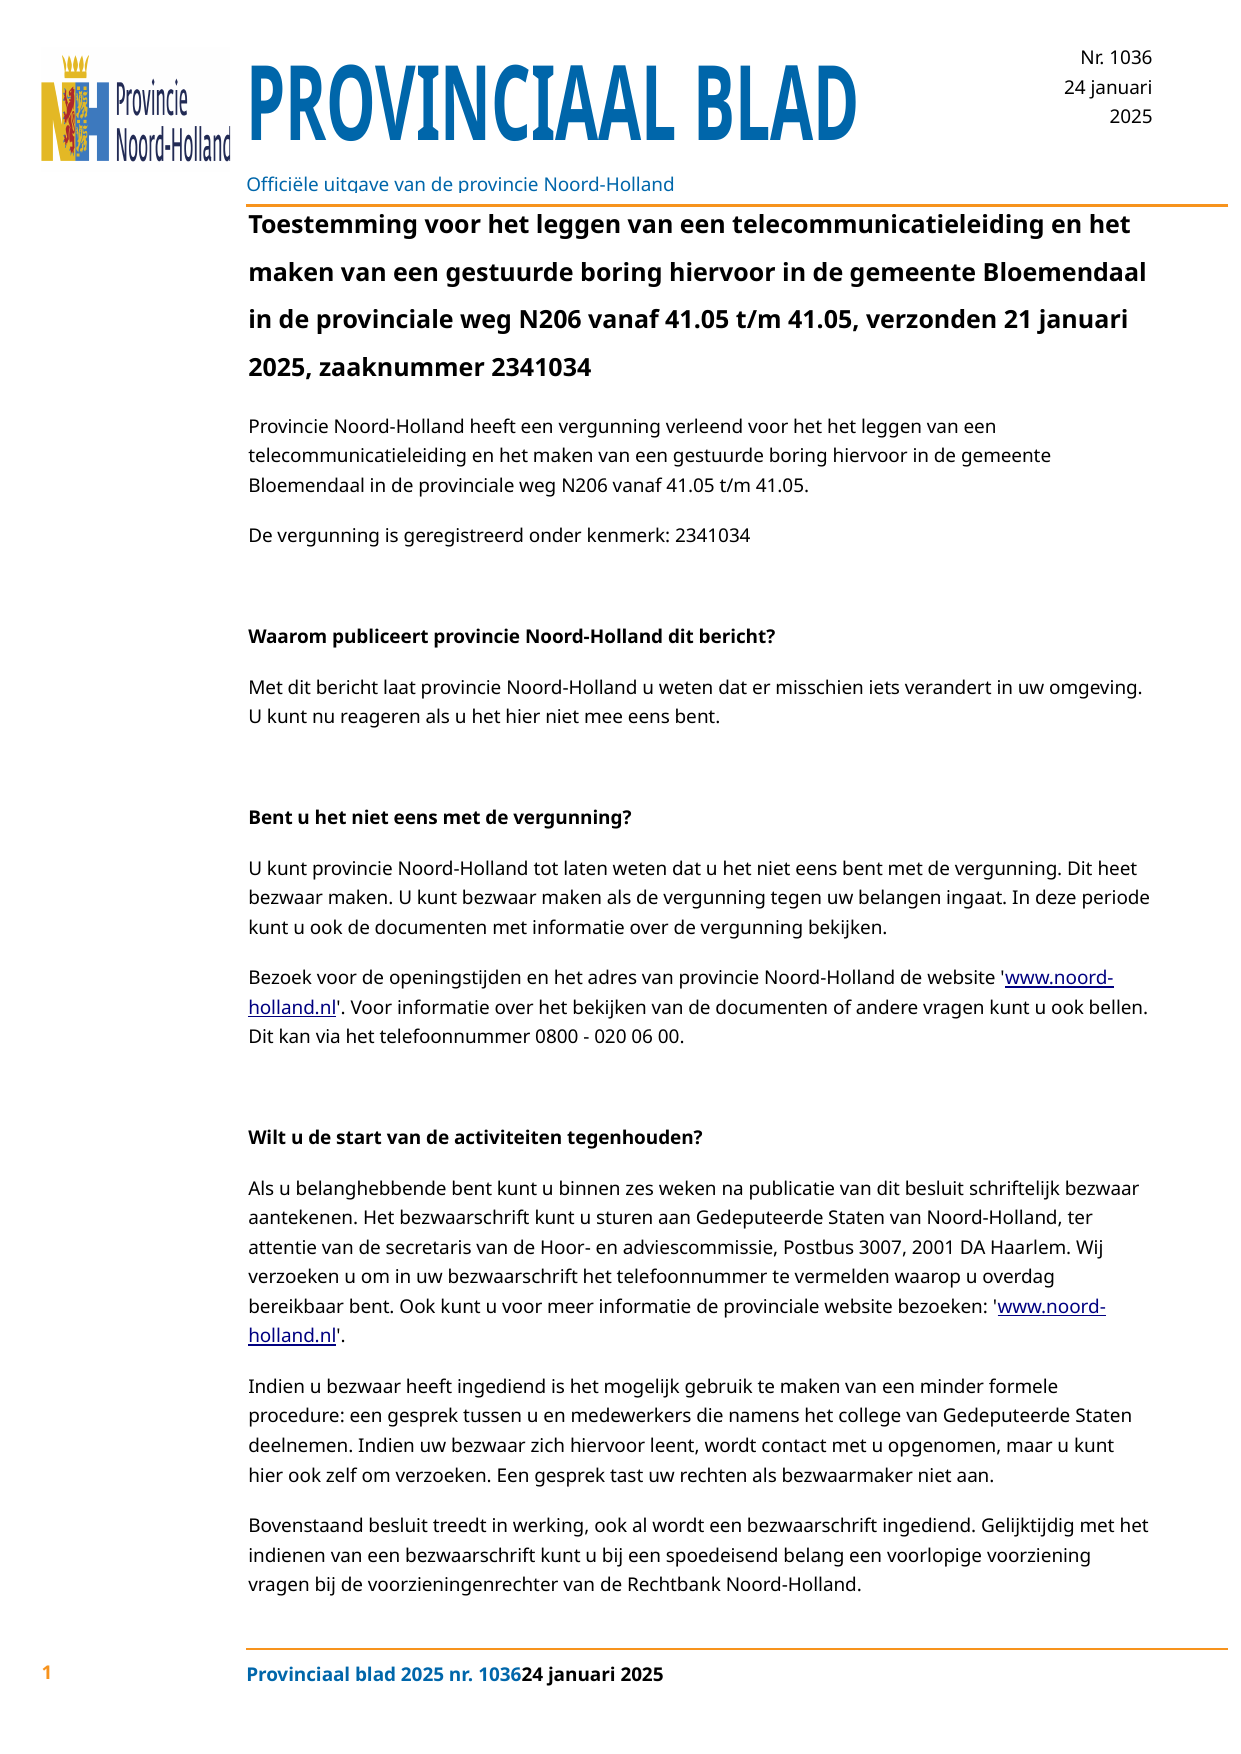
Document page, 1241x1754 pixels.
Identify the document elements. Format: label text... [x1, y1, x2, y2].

text Provincie Noord-Holland heeft een vergunning verleend voor het het leggen van een telecommunicatieleiding en het maken van een gestuurde boring hiervoor in de gemeente Bloemendaal in de provinciale weg N206 vanaf 41.05 t/m 41.05. [248, 413, 1152, 498]
text Als u belanghebbende bent kunt u binnen zes weken na publicatie van dit besluit schriftelijk bezwaar aantekenen. Het bezwaarschrift kunt u sturen aan Gedeputeerde Staten van Noord-Holland, ter attentie van de secretaris van de Hoor- en adviescommissie, Postbus 3007, 2001 DA Haarlem. Wij verzoeken u om in uw bezwaarschrift het telefoonnummer te vermelden waarop u overdag bereikbaar bent. Ook kunt u voor meer informatie de provinciale website bezoeken: 'www.noord-holland.nl'. [248, 1175, 1152, 1348]
text Waarom publiceert provincie Noord-Holland dit bericht? [248, 623, 1152, 649]
text De vergunning is geregistreerd onder kenmerk: 2341034 [248, 523, 1152, 548]
text Wilt u de start van de activiteiten tegenhouden? [248, 1124, 1152, 1150]
text Bovenstaand besluit treedt in werking, ook al wordt een bezwaarschrift ingediend. Gelijktijdig met het indienen van een bezwaarschrift kunt u bij een spoedeisend belang een voorlopige voorziening vragen bij de voorzieningenrechter van de Rechtbank Noord-Holland. [248, 1512, 1152, 1597]
text Bent u het niet eens met de vergunning? [248, 804, 1152, 830]
text Bezoek voor de openingstijden en het adres van provincie Noord-Holland de website 'www.noord-holland.nl'. Voor informatie over het bekijken van de documenten of andere vragen kunt u ook bellen. Dit kan via het telefoonnummer 0800 - 020 06 00. [248, 964, 1152, 1049]
text Met dit bericht laat provincie Noord-Holland u weten dat er misschien iets verandert in uw omgeving. U kunt nu reageren als u het hier niet mee eens bent. [248, 674, 1152, 729]
picture [41, 47, 231, 172]
text U kunt provincie Noord-Holland tot laten weten dat u het niet eens bent met de vergunning. Dit heet bezwaar maken. U kunt bezwaar maken als de vergunning tegen uw belangen ingaat. In deze periode kunt u ook de documenten met informatie over de vergunning bekijken. [248, 855, 1152, 940]
text Toestemming voor het leggen van een telecommunicatieleiding en het maken van een gestuurde boring hiervoor in de gemeente Bloemendaal in de provinciale weg N206 vanaf 41.05 t/m 41.05, verzonden 21 januari 2025, zaaknummer 2341034 [248, 207, 1152, 384]
text Indien u bezwaar heeft ingediend is het mogelijk gebruik te maken van een minder formele procedure: een gesprek tussen u en medewerkers die namens het college van Gedeputeerde Staten deelnemen. Indien uw bezwaar zich hiervoor leent, wordt contact met u opgenomen, maar u kunt hier ook zelf om verzoeken. Een gesprek tast uw rechten als bezwaarmaker niet aan. [248, 1373, 1152, 1488]
